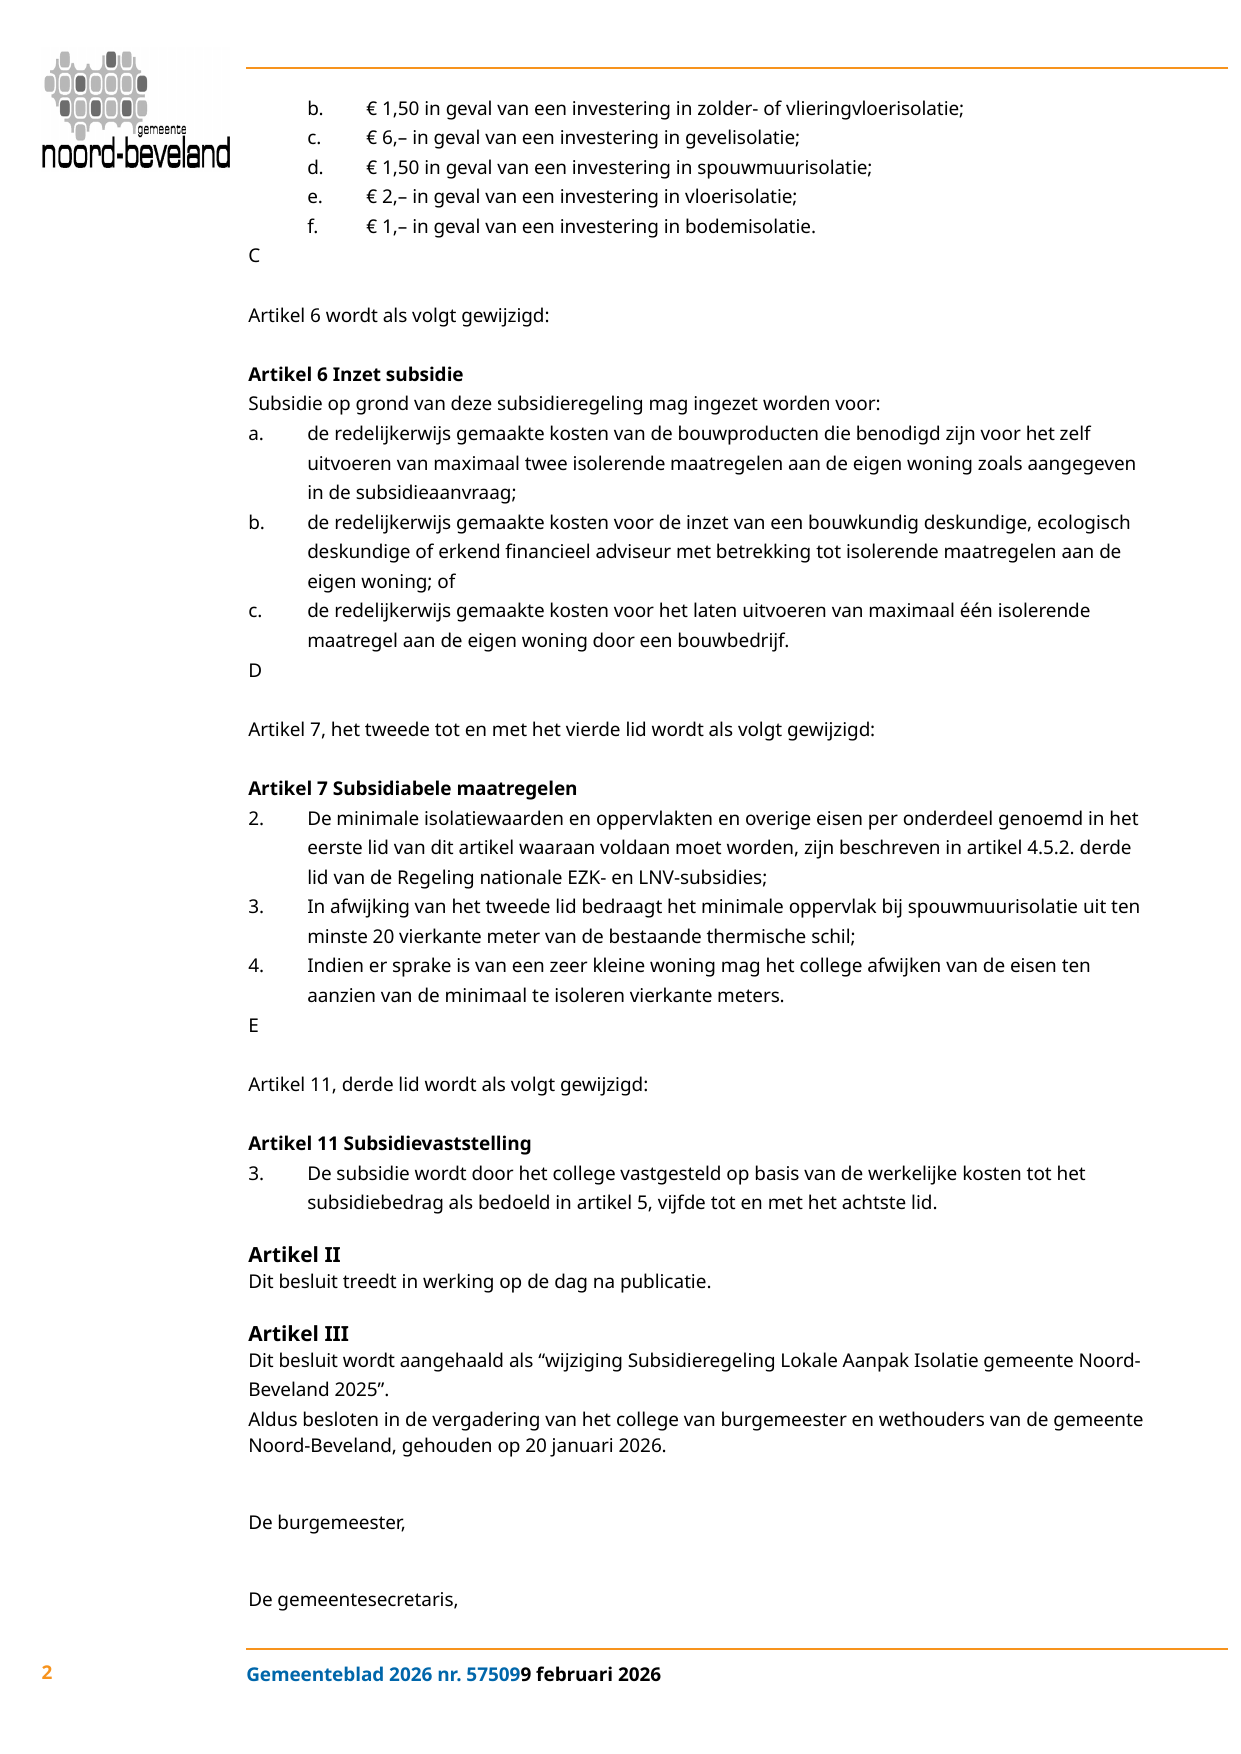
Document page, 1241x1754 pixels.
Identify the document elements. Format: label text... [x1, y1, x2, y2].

text Artikel 7 Subsidiabele maatregelen [248, 775, 1152, 801]
text Dit besluit treedt in werking op de dag na publicatie. [248, 1268, 1152, 1294]
list De subsidie wordt door het college vastgesteld op basis van de werkelijke kosten tot het subsidiebedrag als bedoeld in artikel 5, vijfde tot en met het achtste lid. [248, 1160, 1152, 1215]
list De minimale isolatiewaarden en oppervlakten en overige eisen per onderdeel genoemd in het eerste lid van dit artikel waaraan voldaan moet worden, zijn beschreven in artikel 4.5.2. derde lid van de Regeling nationale EZK- en LNV-subsidies; [248, 805, 1152, 890]
list € 1,50 in geval van een investering in zolder- of vlieringvloerisolatie; [307, 95, 1152, 121]
list € 6,– in geval van een investering in gevelisolatie; [307, 124, 1152, 150]
list In afwijking van het tweede lid bedraagt het minimale oppervlak bij spouwmuurisolatie uit ten minste 20 vierkante meter van de bestaande thermische schil; [248, 893, 1152, 949]
list € 1,50 in geval van een investering in spouwmuurisolatie; [307, 154, 1152, 180]
text Artikel 6 Inzet subsidie [248, 361, 1152, 387]
text Artikel 6 wordt als volgt gewijzigd: [248, 302, 1152, 328]
text Artikel 7, het tweede tot en met het vierde lid wordt als volgt gewijzigd: [248, 716, 1152, 742]
text Aldus besloten in de vergadering van het college van burgemeester en wethouders van de gemeente Noord-Beveland, gehouden op 20 januari 2026. [248, 1406, 1152, 1458]
text De burgemeester, [248, 1509, 1152, 1535]
text Subsidie op grond van deze subsidieregeling mag ingezet worden voor: [248, 391, 1152, 416]
text Artikel 11 Subsidievaststelling [248, 1130, 1152, 1156]
text Artikel II [248, 1240, 1152, 1268]
list Indien er sprake is van een zeer kleine woning mag het college afwijken van de eisen ten aanzien van de minimaal te isoleren vierkante meters. [248, 953, 1152, 1008]
text C [248, 243, 1152, 268]
list de redelijkerwijs gemaakte kosten voor het laten uitvoeren van maximaal één isolerende maatregel aan de eigen woning door een bouwbedrijf. [248, 598, 1152, 653]
text Artikel III [248, 1319, 1152, 1347]
text E [248, 1012, 1152, 1038]
picture [41, 47, 231, 172]
text De gemeentesecretaris, [248, 1586, 1152, 1612]
list de redelijkerwijs gemaakte kosten voor de inzet van een bouwkundig deskundige, ecologisch deskundige of erkend financieel adviseur met betrekking tot isolerende maatregelen aan de eigen woning; of [248, 509, 1152, 594]
list de redelijkerwijs gemaakte kosten van de bouwproducten die benodigd zijn voor het zelf uitvoeren van maximaal twee isolerende maatregelen aan de eigen woning zoals aangegeven in de subsidieaanvraag; [248, 420, 1152, 505]
list € 2,– in geval van een investering in vloerisolatie; [307, 183, 1152, 209]
text D [248, 657, 1152, 683]
list € 1,– in geval van een investering in bodemisolatie. [307, 213, 1152, 239]
text Dit besluit wordt aangehaald als “wijziging Subsidieregeling Lokale Aanpak Isolatie gemeente Noord-Beveland 2025”. [248, 1347, 1152, 1402]
text Artikel 11, derde lid wordt als volgt gewijzigd: [248, 1071, 1152, 1097]
